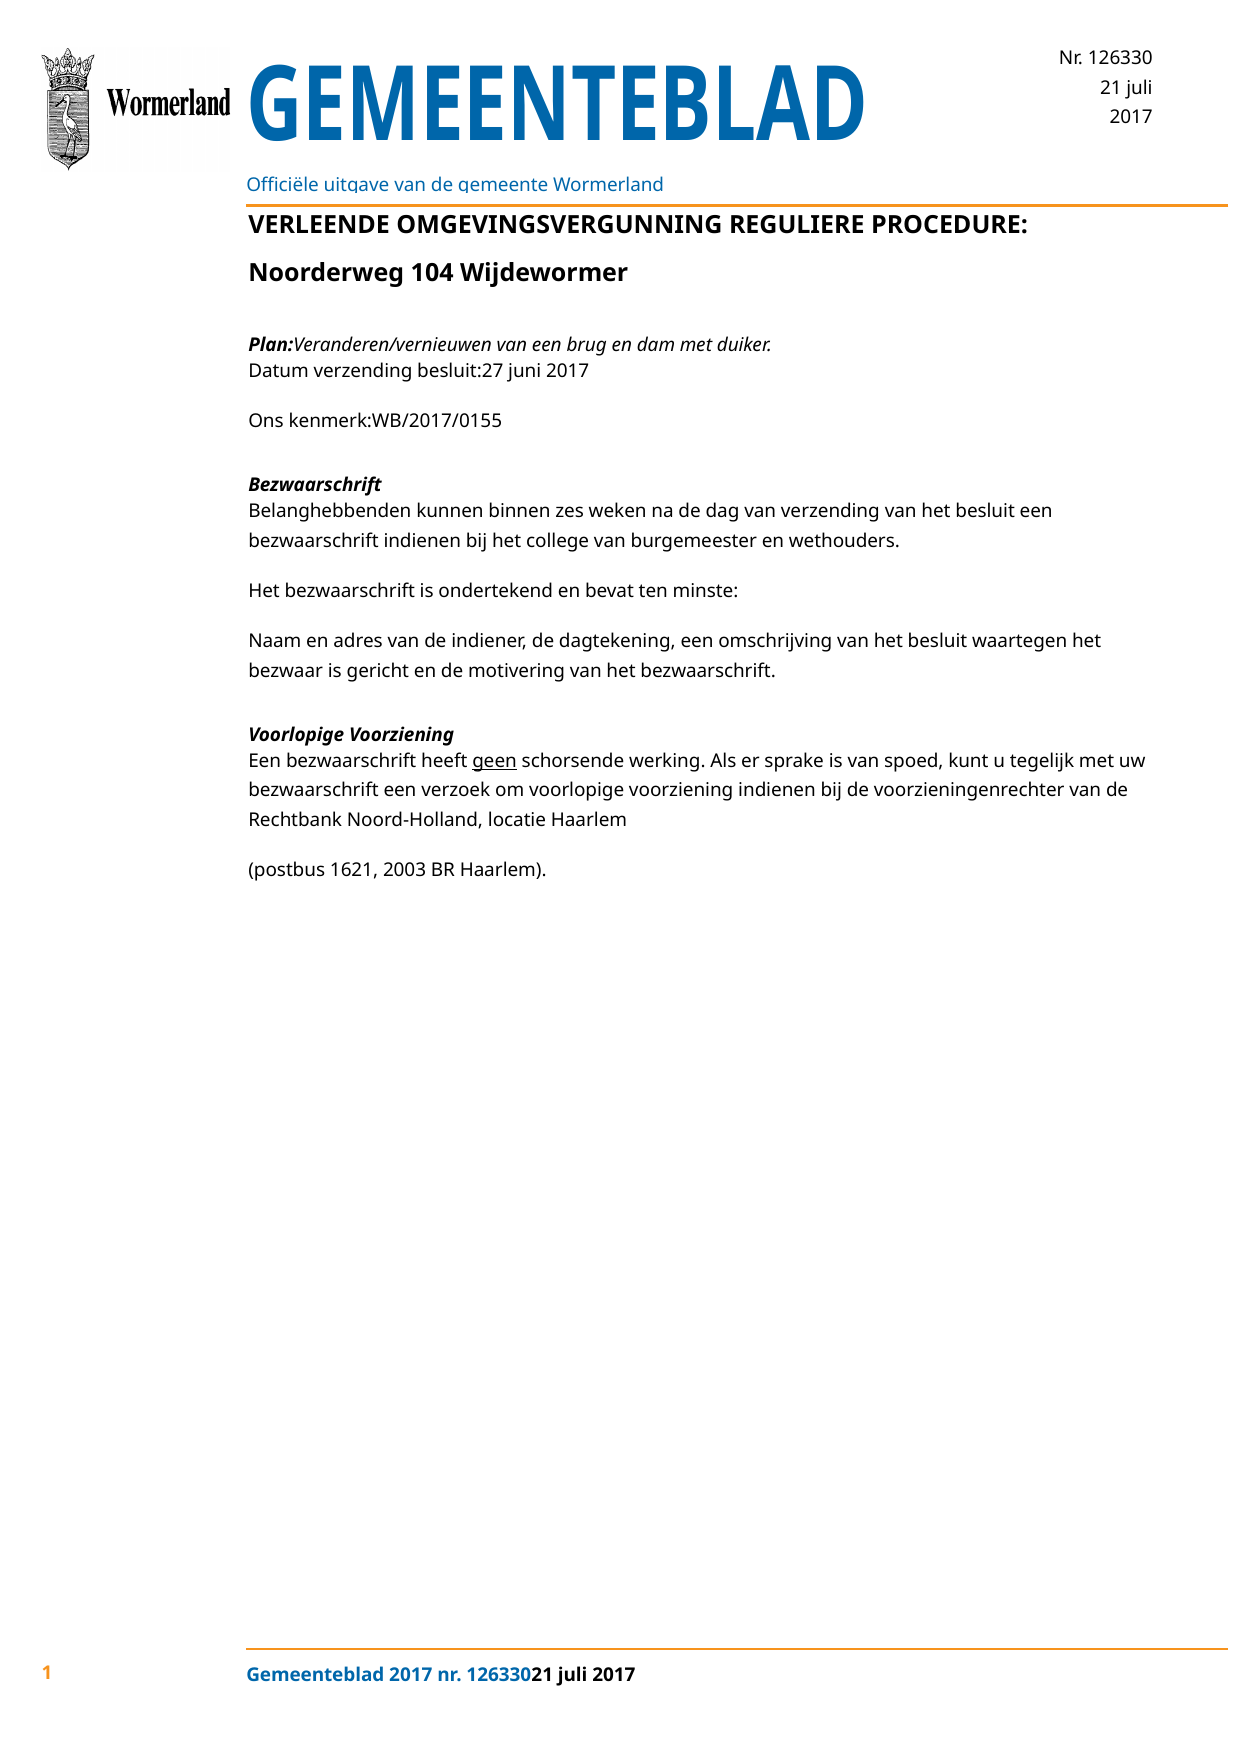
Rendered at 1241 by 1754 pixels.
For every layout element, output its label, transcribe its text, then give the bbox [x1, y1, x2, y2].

text VERLEENDE OMGEVINGSVERGUNNING REGULIERE PROCEDURE: Noorderweg 104 Wijdewormer [248, 207, 1152, 288]
text Bezwaarschrift [248, 472, 1152, 497]
text Belanghebbenden kunnen binnen zes weken na de dag van verzending van het besluit een bezwaarschrift indienen bij het college van burgemeester en wethouders. [248, 497, 1152, 553]
text (postbus 1621, 2003 BR Haarlem). [248, 857, 1152, 882]
text Datum verzending besluit:27 juni 2017 [248, 357, 1152, 383]
text Een bezwaarschrift heeft geen schorsende werking. Als er sprake is van spoed, kunt u tegelijk met uw bezwaarschrift een verzoek om voorlopige voorziening indienen bij de voorzieningenrechter van de Rechtbank Noord-Holland, locatie Haarlem [248, 747, 1152, 832]
text Voorlopige Voorziening [248, 721, 1152, 747]
text Plan:Veranderen/vernieuwen van een brug en dam met duiker. [248, 331, 1152, 357]
text Ons kenmerk:WB/2017/0155 [248, 408, 1152, 433]
text Het bezwaarschrift is ondertekend en bevat ten minste: [248, 577, 1152, 603]
picture [41, 47, 231, 172]
text Naam en adres van de indiener, de dagtekening, een omschrijving van het besluit waartegen het bezwaar is gericht en de motivering van het bezwaarschrift. [248, 628, 1152, 683]
